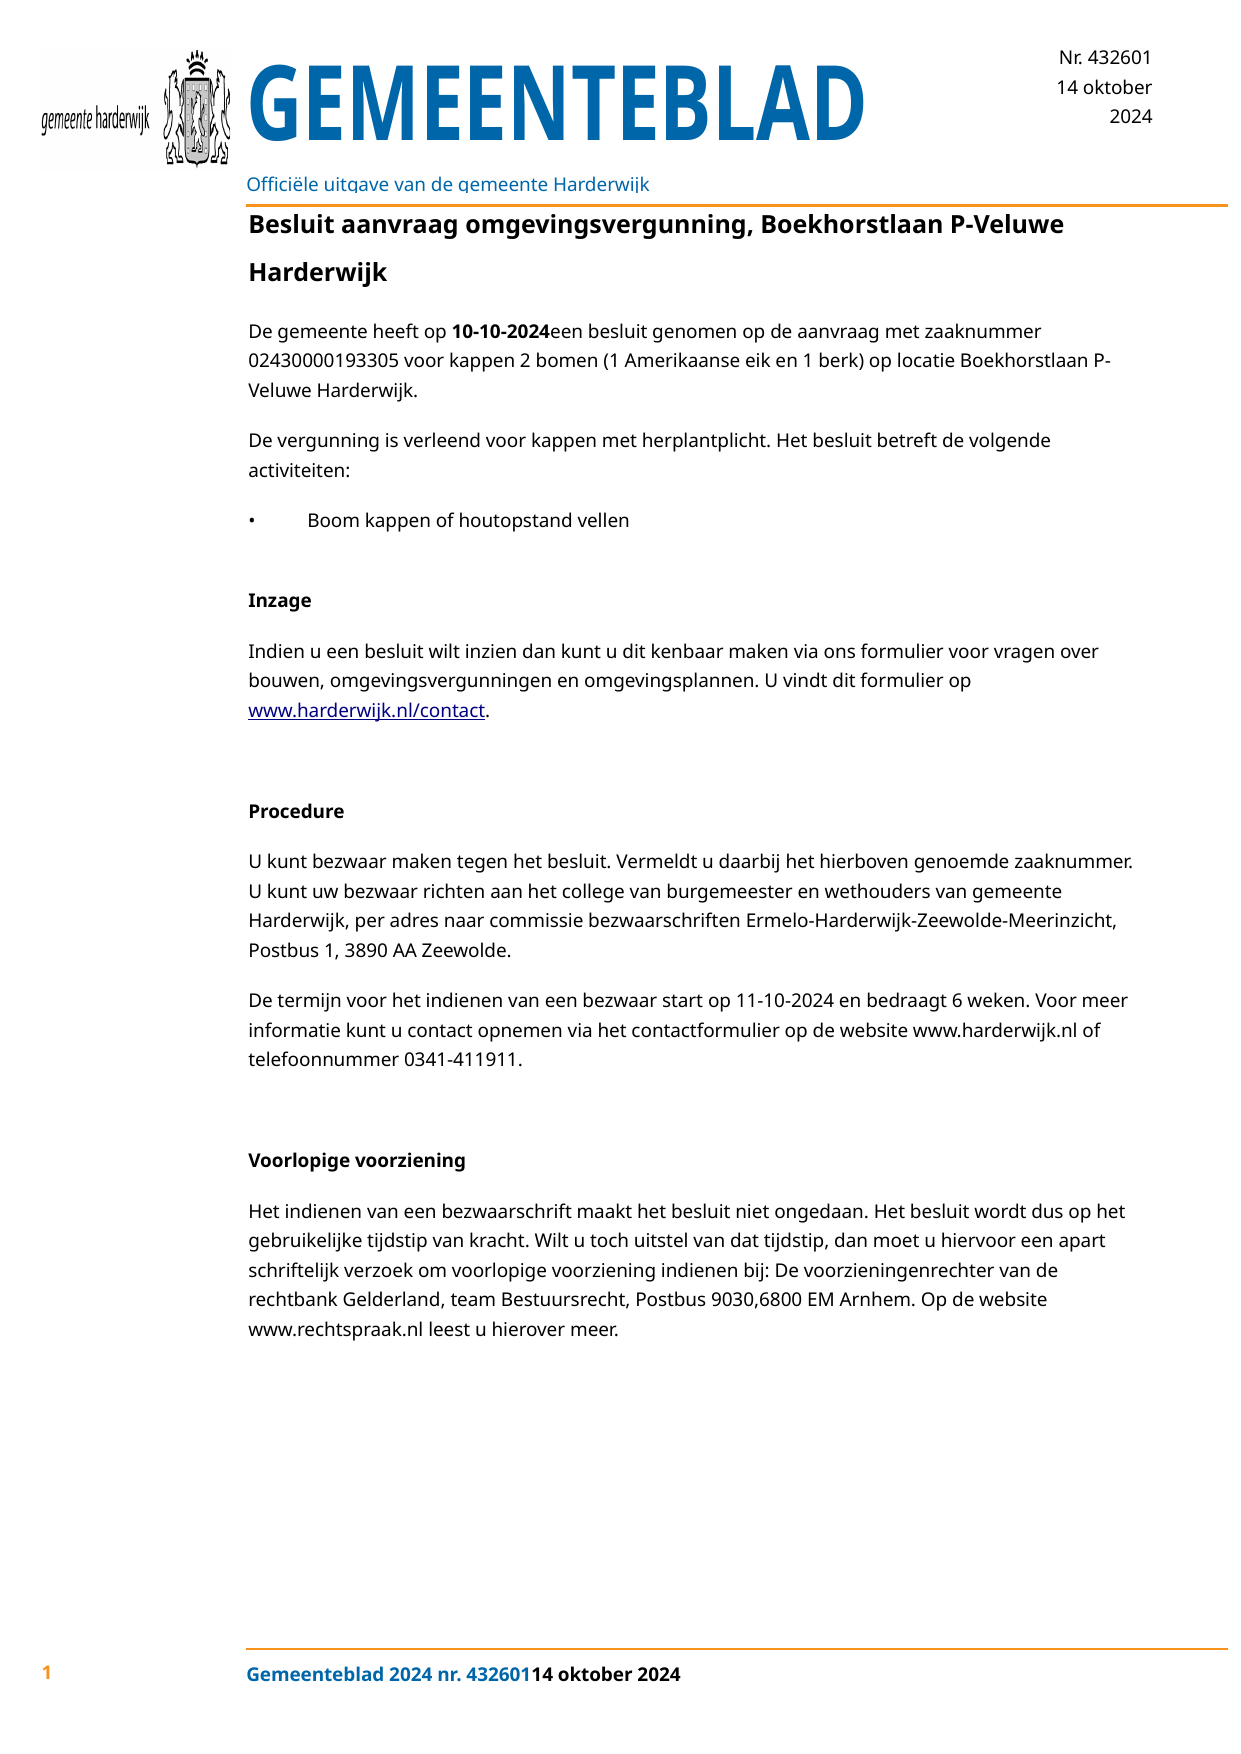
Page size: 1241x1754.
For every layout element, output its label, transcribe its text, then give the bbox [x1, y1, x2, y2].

picture [41, 47, 231, 172]
text Procedure [248, 798, 1152, 824]
text De vergunning is verleend voor kappen met herplantplicht. Het besluit betreft de volgende activiteiten: [248, 427, 1152, 483]
text De gemeente heeft op 10-10-2024een besluit genomen op de aanvraag met zaaknummer 02430000193305 voor kappen 2 bomen (1 Amerikaanse eik en 1 berk) op locatie Boekhorstlaan P-Veluwe Harderwijk. [248, 318, 1152, 403]
text U kunt bezwaar maken tegen het besluit. Vermeldt u daarbij het hierboven genoemde zaaknummer. U kunt uw bezwaar richten aan het college van burgemeester en wethouders van gemeente Harderwijk, per adres naar commissie bezwaarschriften Ermelo-Harderwijk-Zeewolde-Meerinzicht, Postbus 1, 3890 AA Zeewolde. [248, 848, 1152, 963]
text Besluit aanvraag omgevingsvergunning, Boekhorstlaan P-Veluwe Harderwijk [248, 207, 1152, 288]
text Inzage [248, 587, 1152, 613]
text Het indienen van een bezwaarschrift maakt het besluit niet ongedaan. Het besluit wordt dus op het gebruikelijke tijdstip van kracht. Wilt u toch uitstel van dat tijdstip, dan moet u hiervoor een apart schriftelijk verzoek om voorlopige voorziening indienen bij: De voorzieningenrechter van de rechtbank Gelderland, team Bestuursrecht, Postbus 9030,6800 EM Arnhem. Op de website www.rechtspraak.nl leest u hierover meer. [248, 1198, 1152, 1342]
text Voorlopige voorziening [248, 1147, 1152, 1173]
text Indien u een besluit wilt inzien dan kunt u dit kenbaar maken via ons formulier voor vragen over bouwen, omgevingsvergunningen en omgevingsplannen. U vindt dit formulier op www.harderwijk.nl/contact. [248, 638, 1152, 723]
list Boom kappen of houtopstand vellen [248, 507, 1152, 533]
text De termijn voor het indienen van een bezwaar start op 11-10-2024 en bedraagt 6 weken. Voor meer informatie kunt u contact opnemen via het contactformulier op de website www.harderwijk.nl of telefoonnummer 0341-411911. [248, 987, 1152, 1072]
